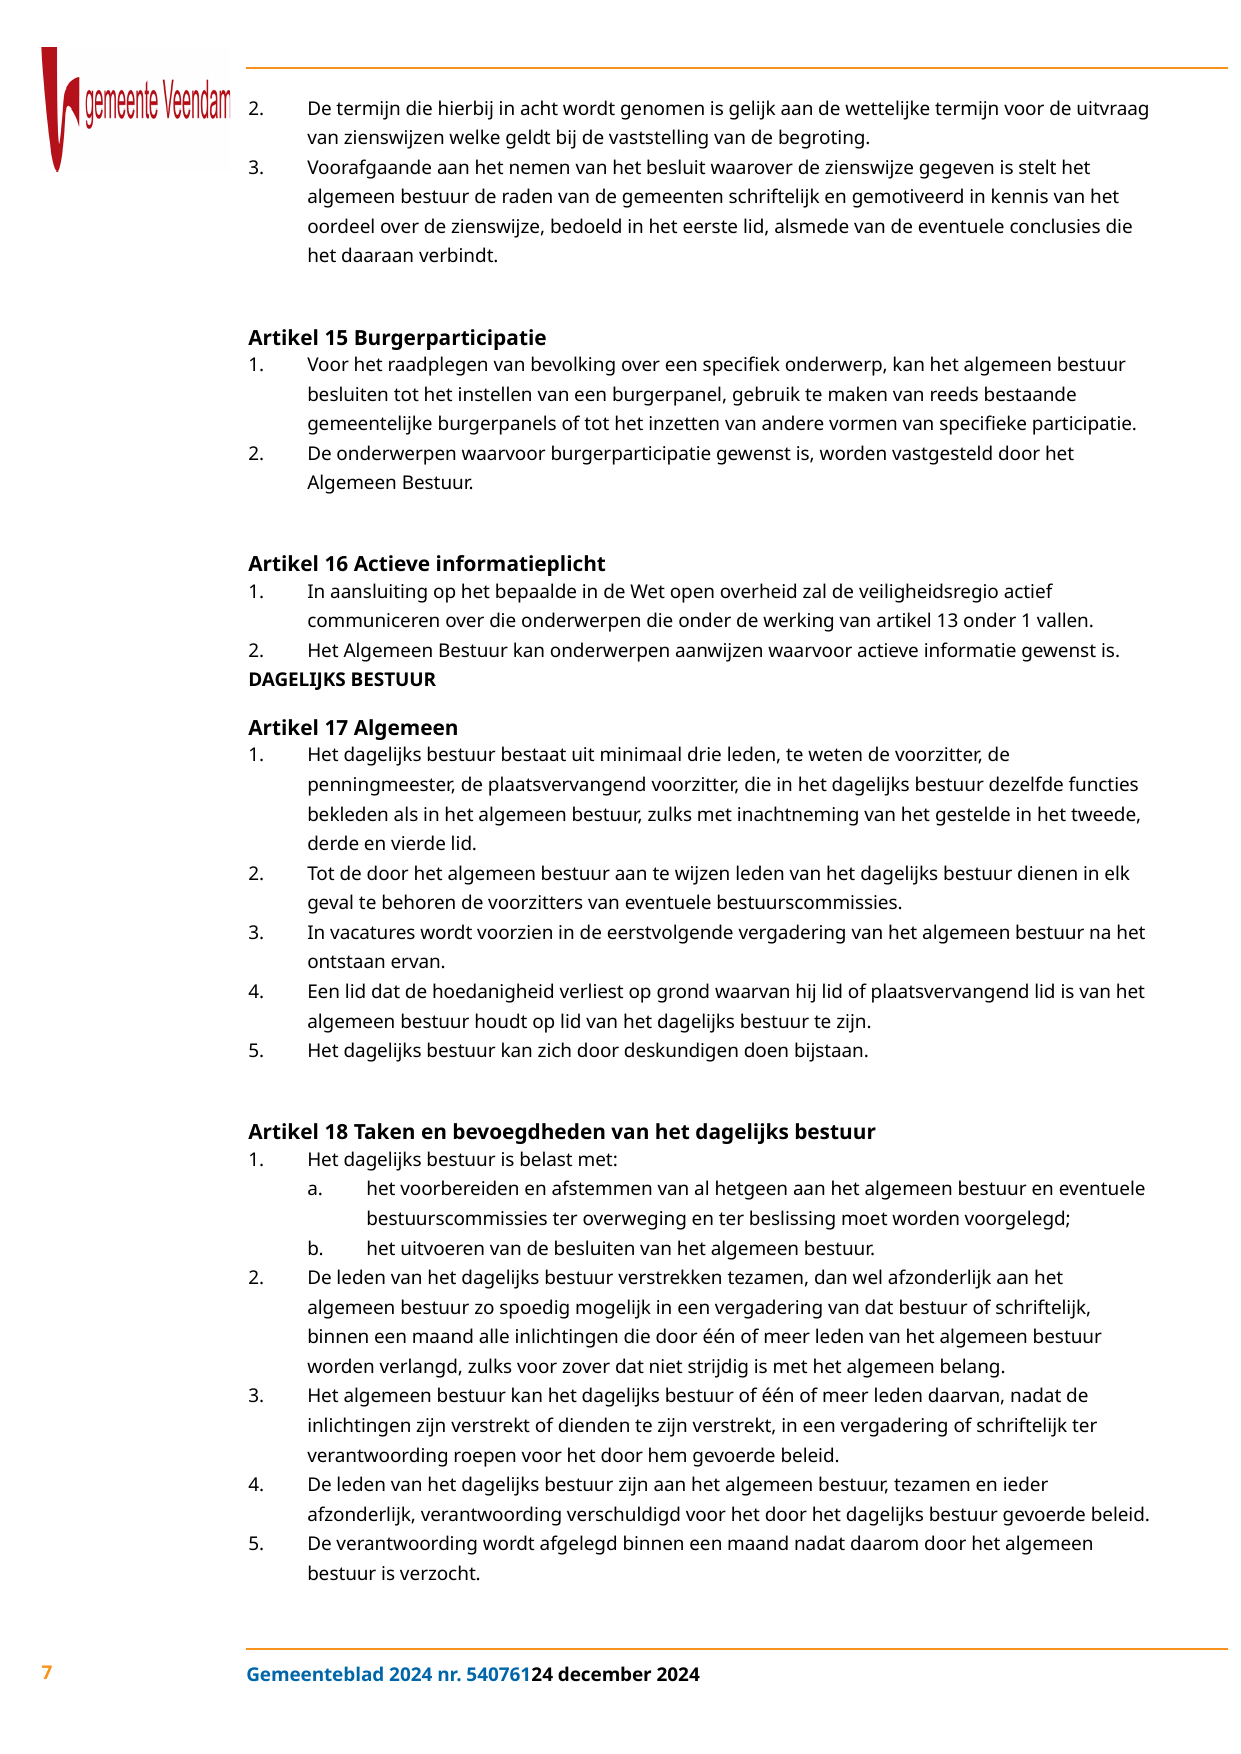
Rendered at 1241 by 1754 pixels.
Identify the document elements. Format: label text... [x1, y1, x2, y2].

list Een lid dat de hoedanigheid verliest op grond waarvan hij lid of plaatsvervangend lid is van het algemeen bestuur houdt op lid van het dagelijks bestuur te zijn. [248, 978, 1152, 1034]
list Tot de door het algemeen bestuur aan te wijzen leden van het dagelijks bestuur dienen in elk geval te behoren de voorzitters van eventuele bestuurscommissies. [248, 860, 1152, 915]
list Het dagelijks bestuur is belast met: [248, 1146, 1152, 1172]
list De leden van het dagelijks bestuur verstrekken tezamen, dan wel afzonderlijk aan het algemeen bestuur zo spoedig mogelijk in een vergadering van dat bestuur of schriftelijk, binnen een maand alle inlichtingen die door één of meer leden van het algemeen bestuur worden verlangd, zulks voor zover dat niet strijdig is met het algemeen belang. [248, 1264, 1152, 1379]
text Artikel 17 Algemeen [248, 713, 1152, 742]
list Voor het raadplegen van bevolking over een specifiek onderwerp, kan het algemeen bestuur besluiten tot het instellen van een burgerpanel, gebruik te maken van reeds bestaande gemeentelijke burgerpanels of tot het inzetten van andere vormen van specifieke participatie. [248, 351, 1152, 436]
list het voorbereiden en afstemmen van al hetgeen aan het algemeen bestuur en eventuele bestuurscommissies ter overweging en ter beslissing moet worden voorgelegd; [307, 1176, 1152, 1231]
text DAGELIJKS BESTUUR [248, 667, 1152, 692]
list In vacatures wordt voorzien in de eerstvolgende vergadering van het algemeen bestuur na het ontstaan ervan. [248, 919, 1152, 974]
picture [41, 47, 231, 172]
list Het algemeen bestuur kan het dagelijks bestuur of één of meer leden daarvan, nadat de inlichtingen zijn verstrekt of dienden te zijn verstrekt, in een vergadering of schriftelijk ter verantwoording roepen voor het door hem gevoerde beleid. [248, 1383, 1152, 1467]
list Voorafgaande aan het nemen van het besluit waarover de zienswijze gegeven is stelt het algemeen bestuur de raden van de gemeenten schriftelijk en gemotiveerd in kennis van het oordeel over de zienswijze, bedoeld in het eerste lid, alsmede van de eventuele conclusies die het daaraan verbindt. [248, 154, 1152, 268]
list In aansluiting op het bepaalde in de Wet open overheid zal de veiligheidsregio actief communiceren over die onderwerpen die onder de werking van artikel 13 onder 1 vallen. [248, 578, 1152, 633]
list De leden van het dagelijks bestuur zijn aan het algemeen bestuur, tezamen en ieder afzonderlijk, verantwoording verschuldigd voor het door het dagelijks bestuur gevoerde beleid. [248, 1471, 1152, 1527]
list Het Algemeen Bestuur kan onderwerpen aanwijzen waarvoor actieve informatie gewenst is. [248, 637, 1152, 663]
list De termijn die hierbij in acht wordt genomen is gelijk aan de wettelijke termijn voor de uitvraag van zienswijzen welke geldt bij de vaststelling van de begroting. [248, 95, 1152, 150]
list De onderwerpen waarvoor burgerparticipatie gewenst is, worden vastgesteld door het Algemeen Bestuur. [248, 440, 1152, 495]
list Het dagelijks bestuur kan zich door deskundigen doen bijstaan. [248, 1037, 1152, 1063]
list Het dagelijks bestuur bestaat uit minimaal drie leden, te weten de voorzitter, de penningmeester, de plaatsvervangend voorzitter, die in het dagelijks bestuur dezelfde functies bekleden als in het algemeen bestuur, zulks met inachtneming van het gestelde in het tweede, derde en vierde lid. [248, 742, 1152, 856]
list het uitvoeren van de besluiten van het algemeen bestuur. [307, 1235, 1152, 1260]
text Artikel 18 Taken en bevoegdheden van het dagelijks bestuur [248, 1117, 1152, 1146]
list De verantwoording wordt afgelegd binnen een maand nadat daarom door het algemeen bestuur is verzocht. [248, 1531, 1152, 1586]
text Artikel 16 Actieve informatieplicht [248, 549, 1152, 578]
text Artikel 15 Burgerparticipatie [248, 323, 1152, 351]
